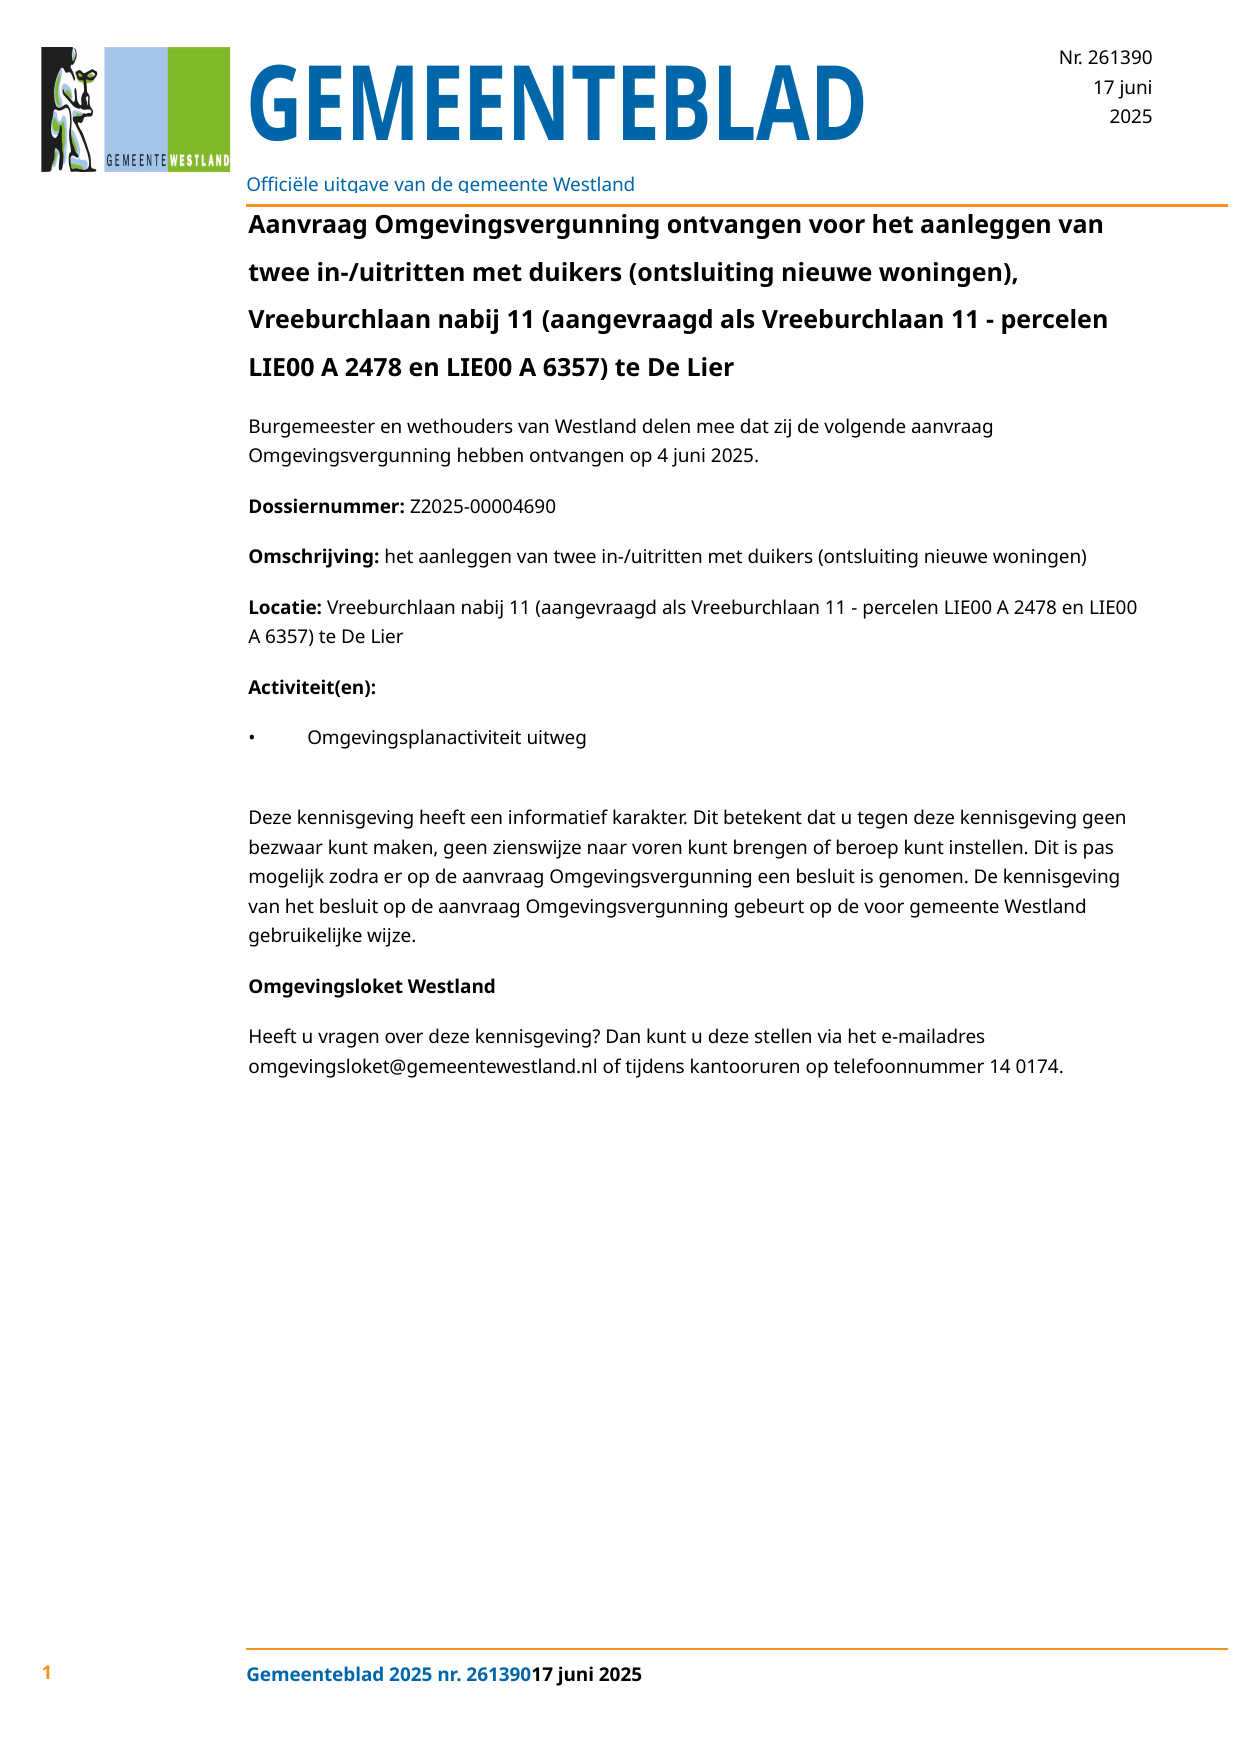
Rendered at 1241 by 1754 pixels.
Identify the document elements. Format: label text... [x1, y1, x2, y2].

text Omgevingsloket Westland [248, 973, 1152, 999]
picture [41, 47, 231, 172]
list Omgevingsplanactiviteit uitweg [248, 724, 1152, 750]
text Deze kennisgeving heeft een informatief karakter. Dit betekent dat u tegen deze kennisgeving geen bezwaar kunt maken, geen zienswijze naar voren kunt brengen of beroep kunt instellen. Dit is pas mogelijk zodra er op de aanvraag Omgevingsvergunning een besluit is genomen. De kennisgeving van het besluit op de aanvraag Omgevingsvergunning gebeurt op de voor gemeente Westland gebruikelijke wijze. [248, 804, 1152, 948]
text Burgemeester en wethouders van Westland delen mee dat zij de volgende aanvraag Omgevingsvergunning hebben ontvangen op 4 juni 2025. [248, 413, 1152, 468]
text Activiteit(en): [248, 674, 1152, 700]
text Dossiernummer: Z2025-00004690 [248, 493, 1152, 519]
text Heeft u vragen over deze kennisgeving? Dan kunt u deze stellen via het e-mailadres omgevingsloket@gemeentewestland.nl of tijdens kantooruren op telefoonnummer 14 0174. [248, 1023, 1152, 1079]
text Omschrijving: het aanleggen van twee in-/uitritten met duikers (ontsluiting nieuwe woningen) [248, 543, 1152, 569]
text Aanvraag Omgevingsvergunning ontvangen voor het aanleggen van twee in-/uitritten met duikers (ontsluiting nieuwe woningen), Vreeburchlaan nabij 11 (aangevraagd als Vreeburchlaan 11 - percelen LIE00 A 2478 en LIE00 A 6357) te De Lier [248, 207, 1152, 384]
text Locatie: Vreeburchlaan nabij 11 (aangevraagd als Vreeburchlaan 11 - percelen LIE00 A 2478 en LIE00 A 6357) te De Lier [248, 594, 1152, 649]
